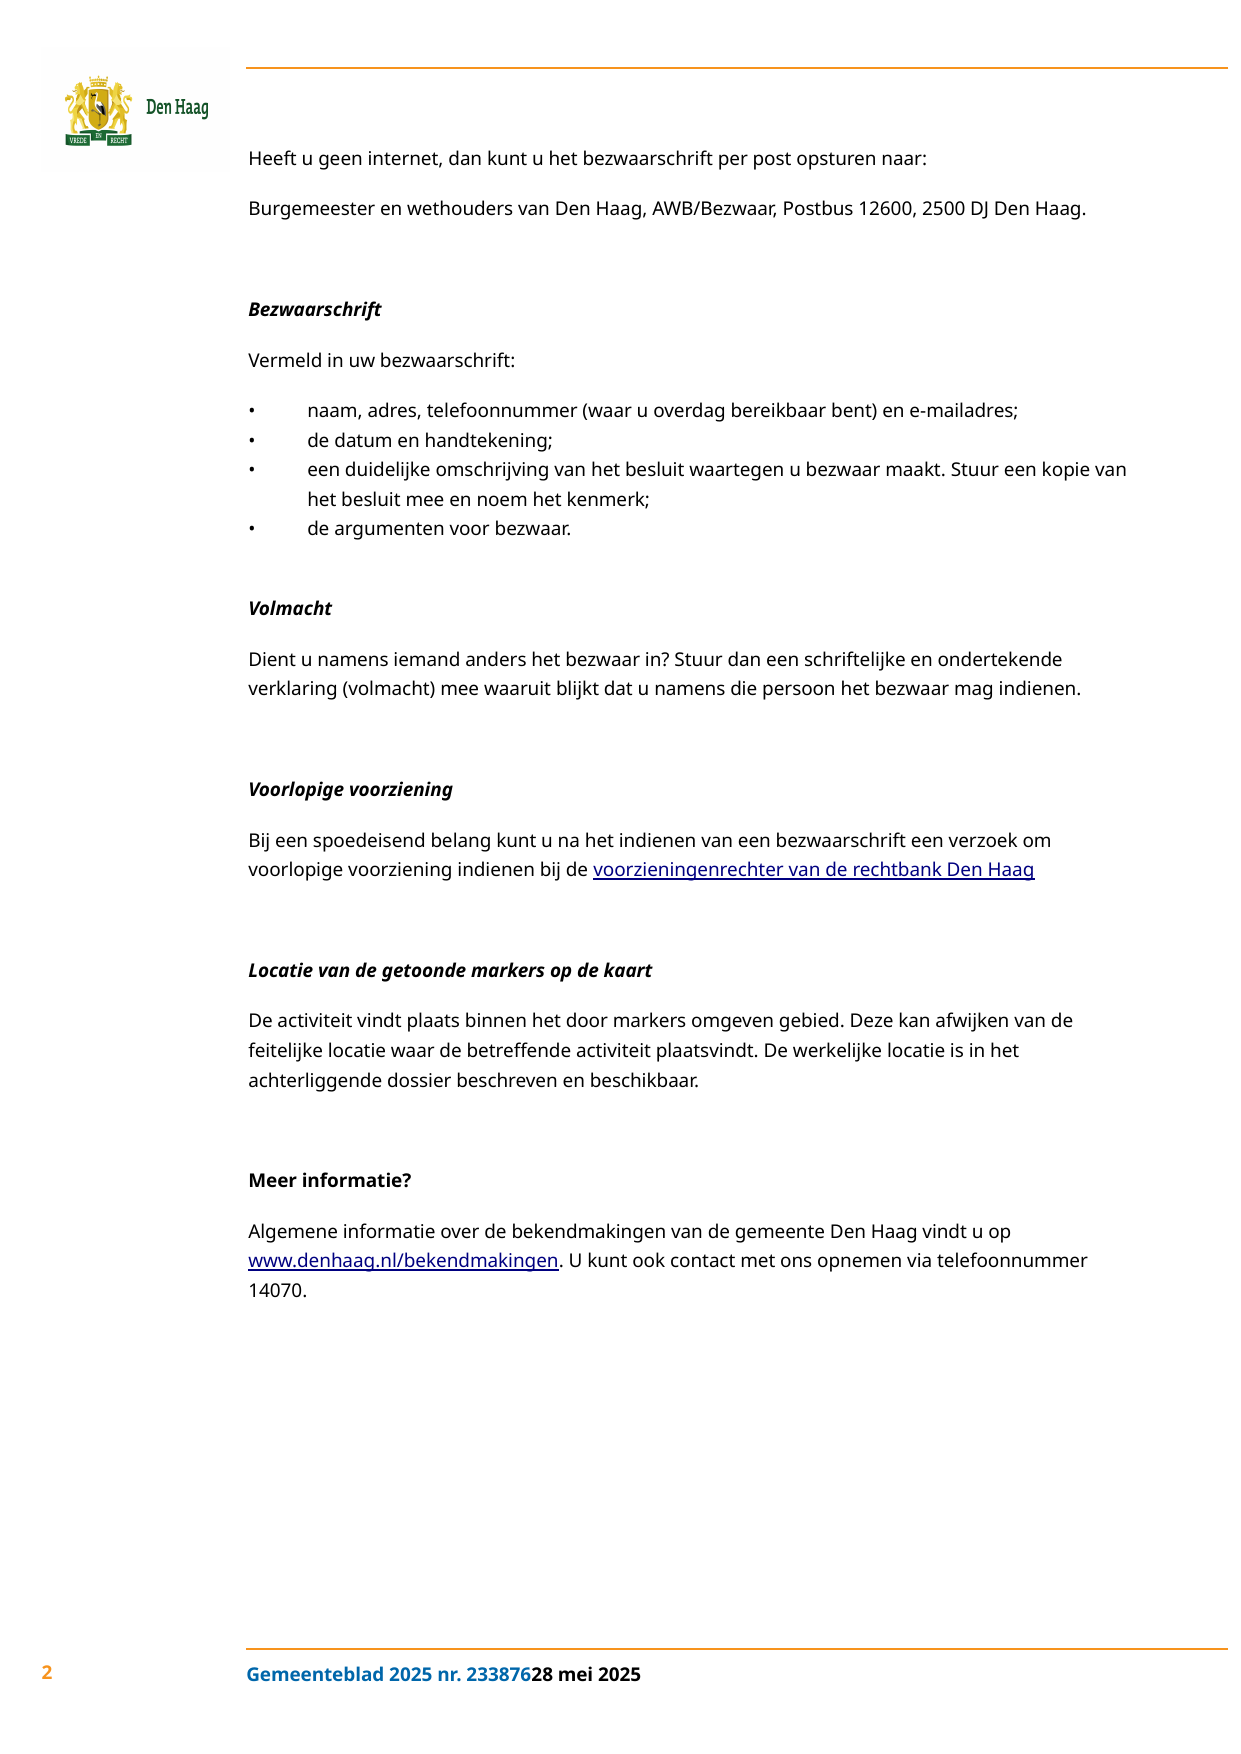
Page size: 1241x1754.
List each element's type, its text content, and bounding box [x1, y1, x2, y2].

text Volmacht [248, 596, 1152, 621]
text Heeft u geen internet, dan kunt u het bezwaarschrift per post opsturen naar: [248, 145, 1152, 171]
text Locatie van de getoonde markers op de kaart [248, 957, 1152, 983]
text Vermeld in uw bezwaarschrift: [248, 347, 1152, 373]
text Algemene informatie over de bekendmakingen van de gemeente Den Haag vindt u op www.denhaag.nl/bekendmakingen. U kunt ook contact met ons opnemen via telefoonnummer 14070. [248, 1218, 1152, 1303]
list een duidelijke omschrijving van het besluit waartegen u bezwaar maakt. Stuur een kopie van het besluit mee en noem het kenmerk; [248, 456, 1152, 512]
list de argumenten voor bezwaar. [248, 516, 1152, 541]
text Meer informatie? [248, 1168, 1152, 1193]
list de datum en handtekening; [248, 427, 1152, 453]
list naam, adres, telefoonnummer (waar u overdag bereikbaar bent) en e-mailadres; [248, 397, 1152, 423]
text Voorlopige voorziening [248, 776, 1152, 802]
text Dient u namens iemand anders het bezwaar in? Stuur dan een schriftelijke en ondertekende verklaring (volmacht) mee waaruit blijkt dat u namens die persoon het bezwaar mag indienen. [248, 646, 1152, 701]
text Bezwaarschrift [248, 296, 1152, 322]
picture [41, 47, 231, 172]
text Burgemeester en wethouders van Den Haag, AWB/Bezwaar, Postbus 12600, 2500 DJ Den Haag. [248, 196, 1152, 221]
text De activiteit vindt plaats binnen het door markers omgeven gebied. Deze kan afwijken van de feitelijke locatie waar de betreffende activiteit plaatsvindt. De werkelijke locatie is in het achterliggende dossier beschreven en beschikbaar. [248, 1008, 1152, 1093]
text Bij een spoedeisend belang kunt u na het indienen van een bezwaarschrift een verzoek om voorlopige voorziening indienen bij de voorzieningenrechter van de rechtbank Den Haag [248, 827, 1152, 882]
